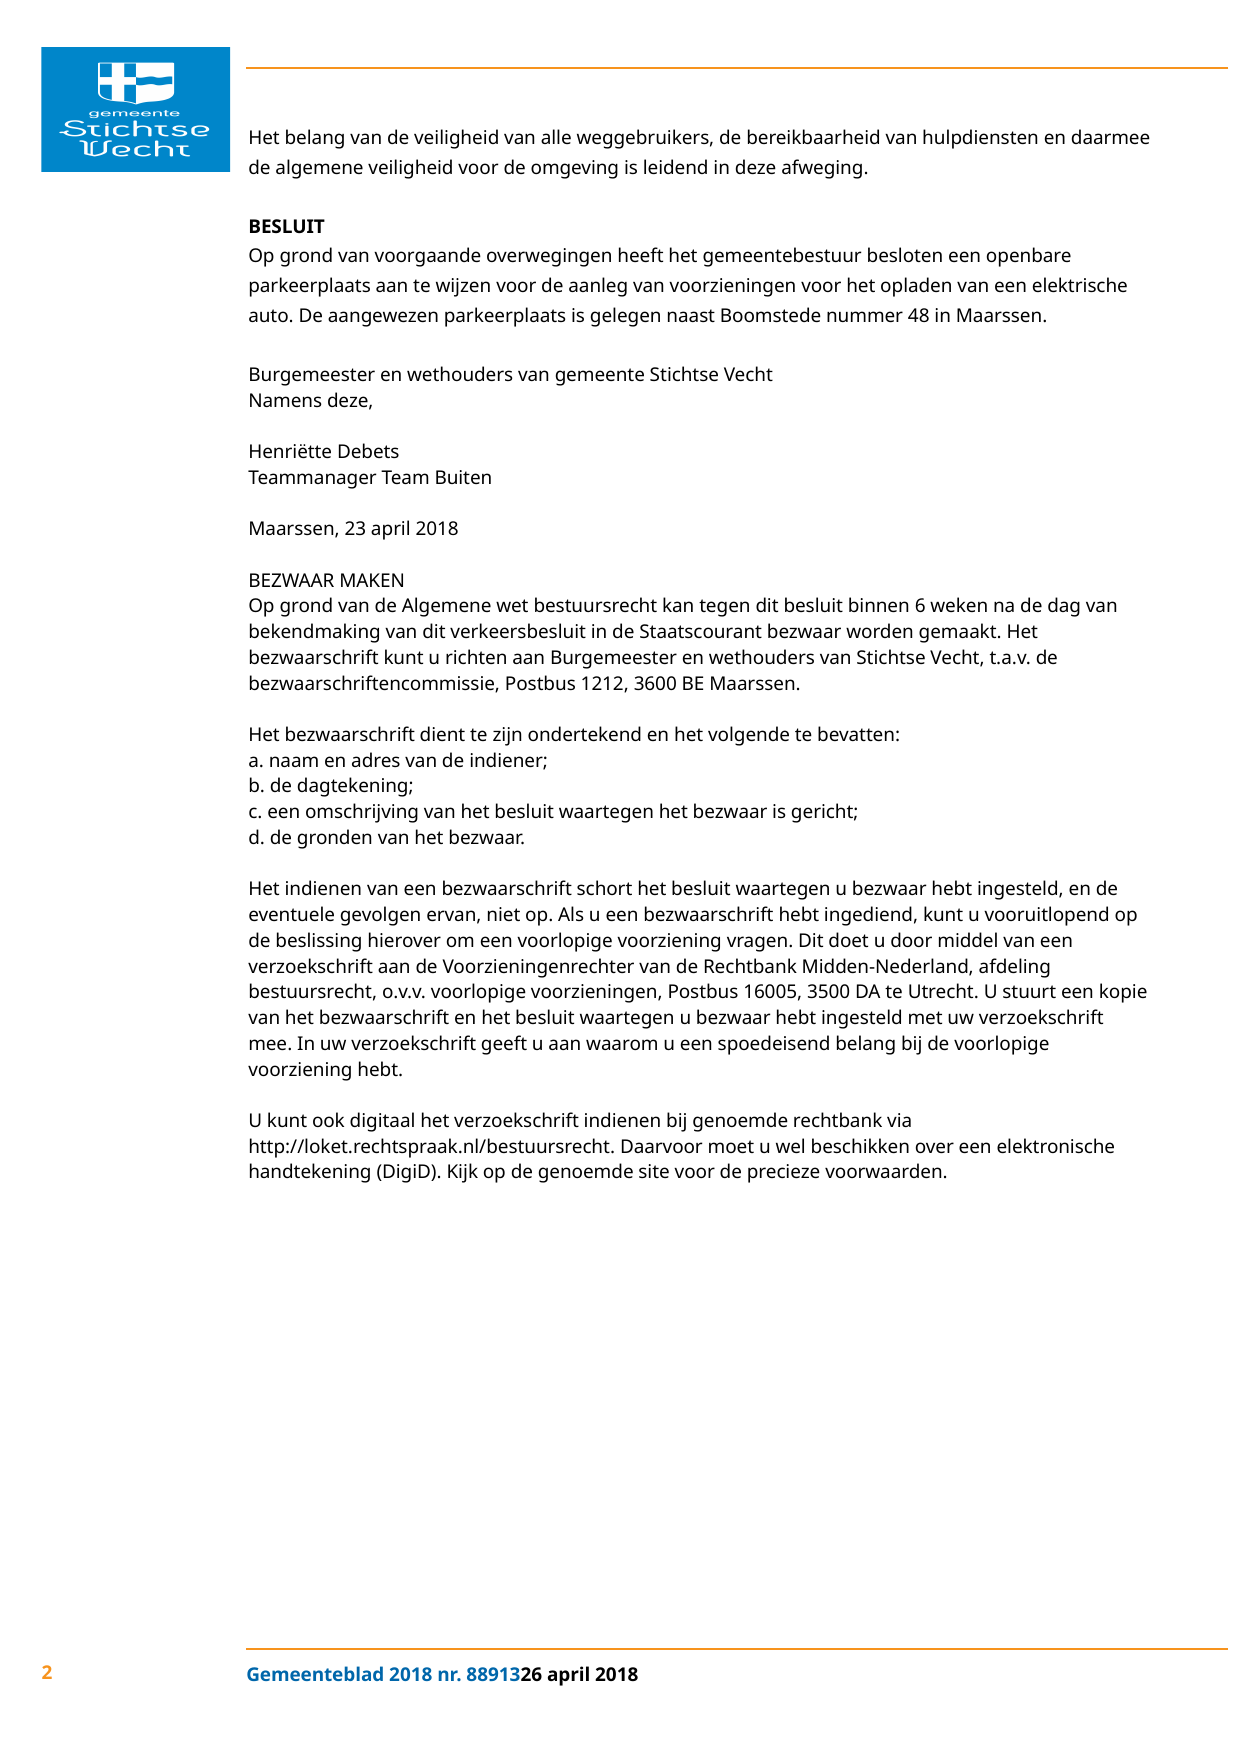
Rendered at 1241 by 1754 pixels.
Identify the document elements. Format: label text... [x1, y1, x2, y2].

text Op grond van de Algemene wet bestuursrecht kan tegen dit besluit binnen 6 weken na de dag van bekendmaking van dit verkeersbesluit in de Staatscourant bezwaar worden gemaakt. Het bezwaarschrift kunt u richten aan Burgemeester en wethouders van Stichtse Vecht, t.a.v. de bezwaarschriftencommissie, Postbus 1212, 3600 BE Maarssen. [248, 593, 1152, 696]
text b. de dagtekening; [248, 773, 1152, 798]
picture [99, 63, 135, 101]
text Namens deze, [248, 387, 1152, 412]
text d. de gronden van het bezwaar. [248, 824, 1152, 850]
text U kunt ook digitaal het verzoekschrift indienen bij genoemde rechtbank via http://loket.rechtspraak.nl/bestuursrecht. Daarvoor moet u wel beschikken over een elektronische handtekening (DigiD). Kijk op de genoemde site voor de precieze voorwaarden. [248, 1107, 1152, 1184]
text Het bezwaarschrift dient te zijn ondertekend en het volgende te bevatten: [248, 721, 1152, 747]
text Maarssen, 23 april 2018 [248, 515, 1152, 541]
text Het belang van de veiligheid van alle weggebruikers, de bereikbaarheid van hulpdiensten en daarmee de algemene veiligheid voor de omgeving is leidend in deze afweging. [248, 124, 1152, 180]
text BEZWAAR MAKEN [248, 567, 1152, 593]
text Op grond van voorgaande overwegingen heeft het gemeentebestuur besloten een openbare parkeerplaats aan te wijzen voor de aanleg van voorzieningen voor het opladen van een elektrische auto. De aangewezen parkeerplaats is gelegen naast Boomstede nummer 48 in Maarssen. [248, 243, 1152, 328]
picture [137, 63, 174, 103]
text Het indienen van een bezwaarschrift schort het besluit waartegen u bezwaar hebt ingesteld, en de eventuele gevolgen ervan, niet op. Als u een bezwaarschrift hebt ingediend, kunt u vooruitlopend op de beslissing hierover om een voorlopige voorziening vragen. Dit doet u door middel van een verzoekschrift aan de Voorzieningenrechter van de Rechtbank Midden-Nederland, afdeling bestuursrecht, o.v.v. voorlopige voorzieningen, Postbus 16005, 3500 DA te Utrecht. U stuurt een kopie van het bezwaarschrift en het besluit waartegen u bezwaar hebt ingesteld met uw verzoekschrift mee. In uw verzoekschrift geeft u aan waarom u een spoedeisend belang bij de voorlopige voorziening hebt. [248, 876, 1152, 1081]
text a. naam en adres van de indiener; [248, 747, 1152, 773]
text Burgemeester en wethouders van gemeente Stichtse Vecht [248, 361, 1152, 387]
text Henriëtte Debets [248, 438, 1152, 464]
text Teammanager Team Buiten [248, 464, 1152, 490]
text c. een omschrijving van het besluit waartegen het bezwaar is gericht; [248, 798, 1152, 824]
text BESLUIT [248, 213, 1152, 239]
